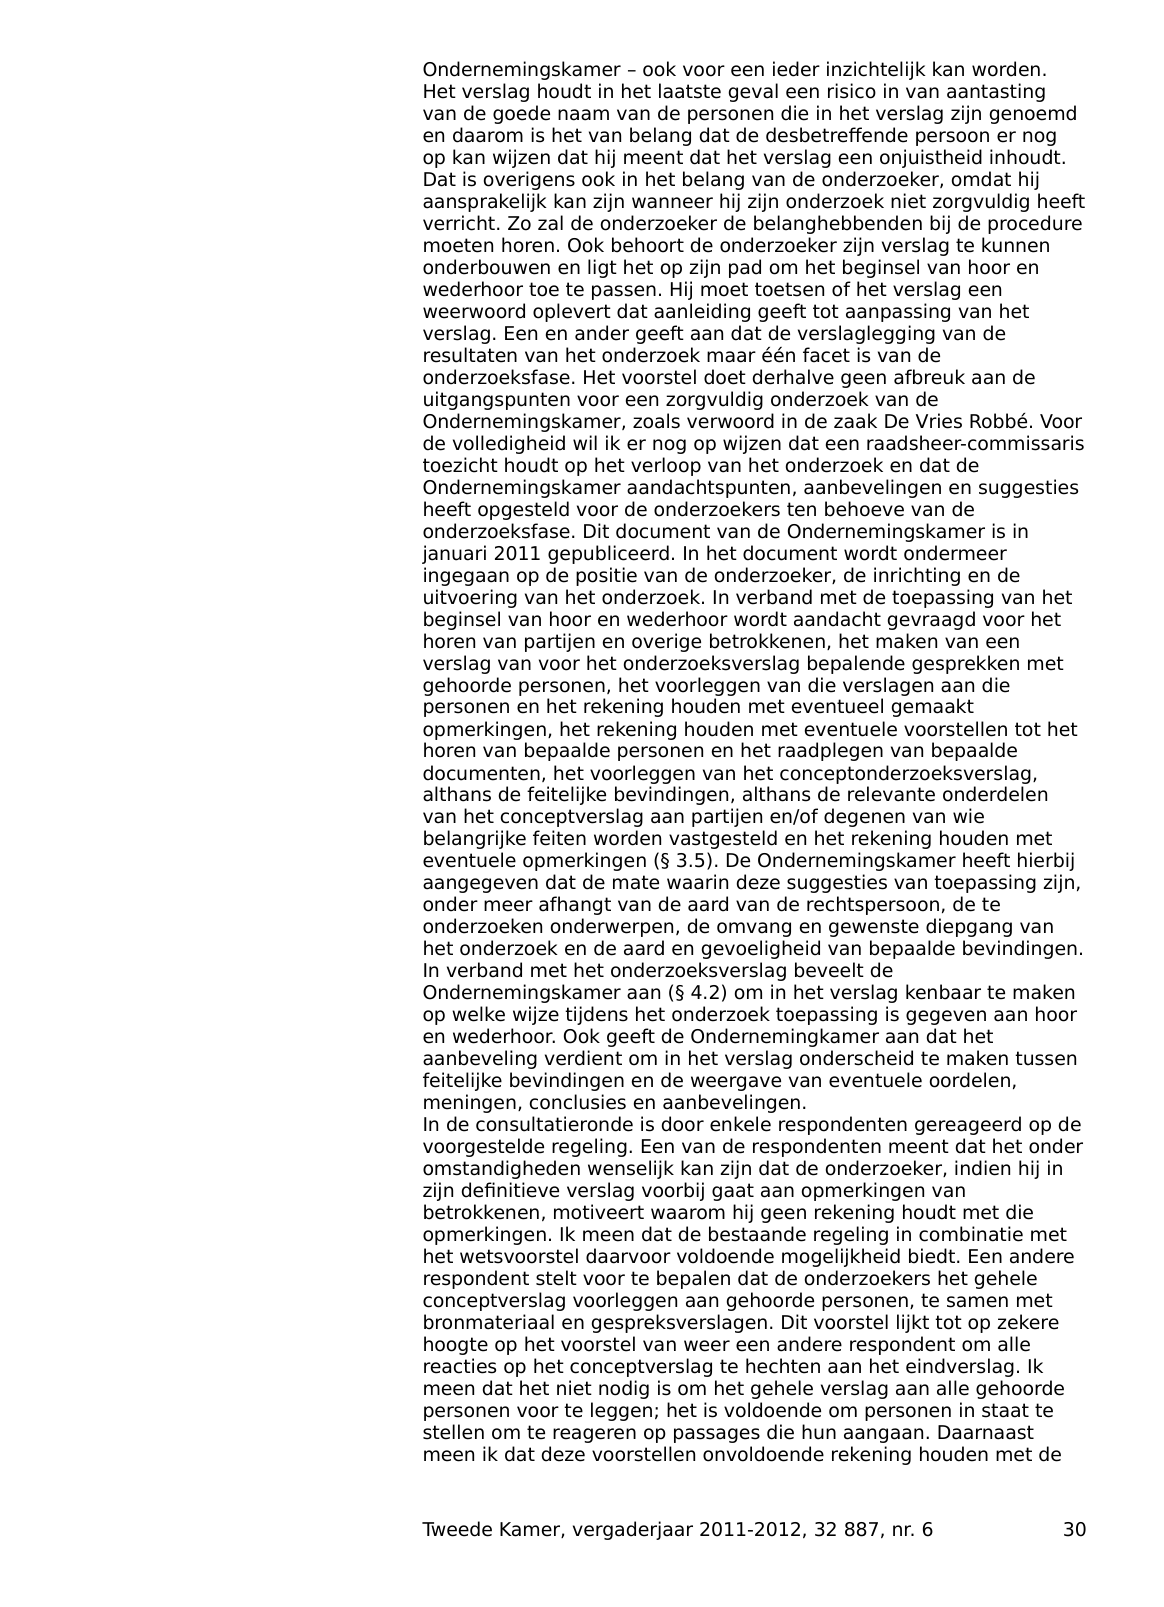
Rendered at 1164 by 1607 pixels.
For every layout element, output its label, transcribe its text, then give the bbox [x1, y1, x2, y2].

text Ondernemingskamer – ook voor een ieder inzichtelijk kan worden. Het verslag houdt in het laatste geval een risico in van aantasting van de goede naam van de personen die in het verslag zijn genoemd en daarom is het van belang dat de desbetreffende persoon er nog op kan wijzen dat hij meent dat het verslag een onjuistheid inhoudt. Dat is overigens ook in het belang van de onderzoeker, omdat hij aansprakelijk kan zijn wanneer hij zijn onderzoek niet zorgvuldig heeft verricht. Zo zal de onderzoeker de belanghebbenden bij de procedure moeten horen. Ook behoort de onderzoeker zijn verslag te kunnen onderbouwen en ligt het op zijn pad om het beginsel van hoor en wederhoor toe te passen. Hij moet toetsen of het verslag een weerwoord oplevert dat aanleiding geeft tot aanpassing van het verslag. Een en ander geeft aan dat de verslaglegging van de resultaten van het onderzoek maar één facet is van de onderzoeksfase. Het voorstel doet derhalve geen afbreuk aan de uitgangspunten voor een zorgvuldig onderzoek van de Ondernemingskamer, zoals verwoord in de zaak De Vries Robbé. Voor de volledigheid wil ik er nog op wijzen dat een raadsheer-commissaris toezicht houdt op het verloop van het onderzoek en dat de Ondernemingskamer aandachtspunten, aanbevelingen en suggesties heeft opgesteld voor de onderzoekers ten behoeve van de onderzoeksfase. Dit document van de Ondernemingskamer is in januari 2011 gepubliceerd. In het document wordt ondermeer ingegaan op de positie van de onderzoeker, de inrichting en de uitvoering van het onderzoek. In verband met de toepassing van het beginsel van hoor en wederhoor wordt aandacht gevraagd voor het horen van partijen en overige betrokkenen, het maken van een verslag van voor het onderzoeksverslag bepalende gesprekken met gehoorde personen, het voorleggen van die verslagen aan die personen en het rekening houden met eventueel gemaakt opmerkingen, het rekening houden met eventuele voorstellen tot het horen van bepaalde personen en het raadplegen van bepaalde documenten, het voorleggen van het conceptonderzoeksverslag, althans de feitelijke bevindingen, althans de relevante onderdelen van het conceptverslag aan partijen en/of degenen van wie belangrijke feiten worden vastgesteld en het rekening houden met eventuele opmerkingen (§ 3.5). De Ondernemingskamer heeft hierbij aangegeven dat de mate waarin deze suggesties van toepassing zijn, onder meer afhangt van de aard van de rechtspersoon, de te onderzoeken onderwerpen, de omvang en gewenste diepgang van het onderzoek en de aard en gevoeligheid van bepaalde bevindingen. In verband met het onderzoeksverslag beveelt de Ondernemingskamer aan (§ 4.2) om in het verslag kenbaar te maken op welke wijze tijdens het onderzoek toepassing is gegeven aan hoor en wederhoor. Ook geeft de Ondernemingkamer aan dat het aanbeveling verdient om in het verslag onderscheid te maken tussen feitelijke bevindingen en de weergave van eventuele oordelen, meningen, conclusies en aanbevelingen. [422, 59, 1087, 1114]
text In de consultatieronde is door enkele respondenten gereageerd op de voorgestelde regeling. Een van de respondenten meent dat het onder omstandigheden wenselijk kan zijn dat de onderzoeker, indien hij in zijn definitieve verslag voorbij gaat aan opmerkingen van betrokkenen, motiveert waarom hij geen rekening houdt met die opmerkingen. Ik meen dat de bestaande regeling in combinatie met het wetsvoorstel daarvoor voldoende mogelijkheid biedt. Een andere respondent stelt voor te bepalen dat de onderzoekers het gehele conceptverslag voorleggen aan gehoorde personen, te samen met bronmateriaal en gespreksverslagen. Dit voorstel lijkt tot op zekere hoogte op het voorstel van weer een andere respondent om alle reacties op het conceptverslag te hechten aan het eindverslag. Ik meen dat het niet nodig is om het gehele verslag aan alle gehoorde personen voor te leggen; het is voldoende om personen in staat te stellen om te reageren op passages die hun aangaan. Daarnaast meen ik dat deze voorstellen onvoldoende rekening houden met de [422, 1114, 1087, 1466]
